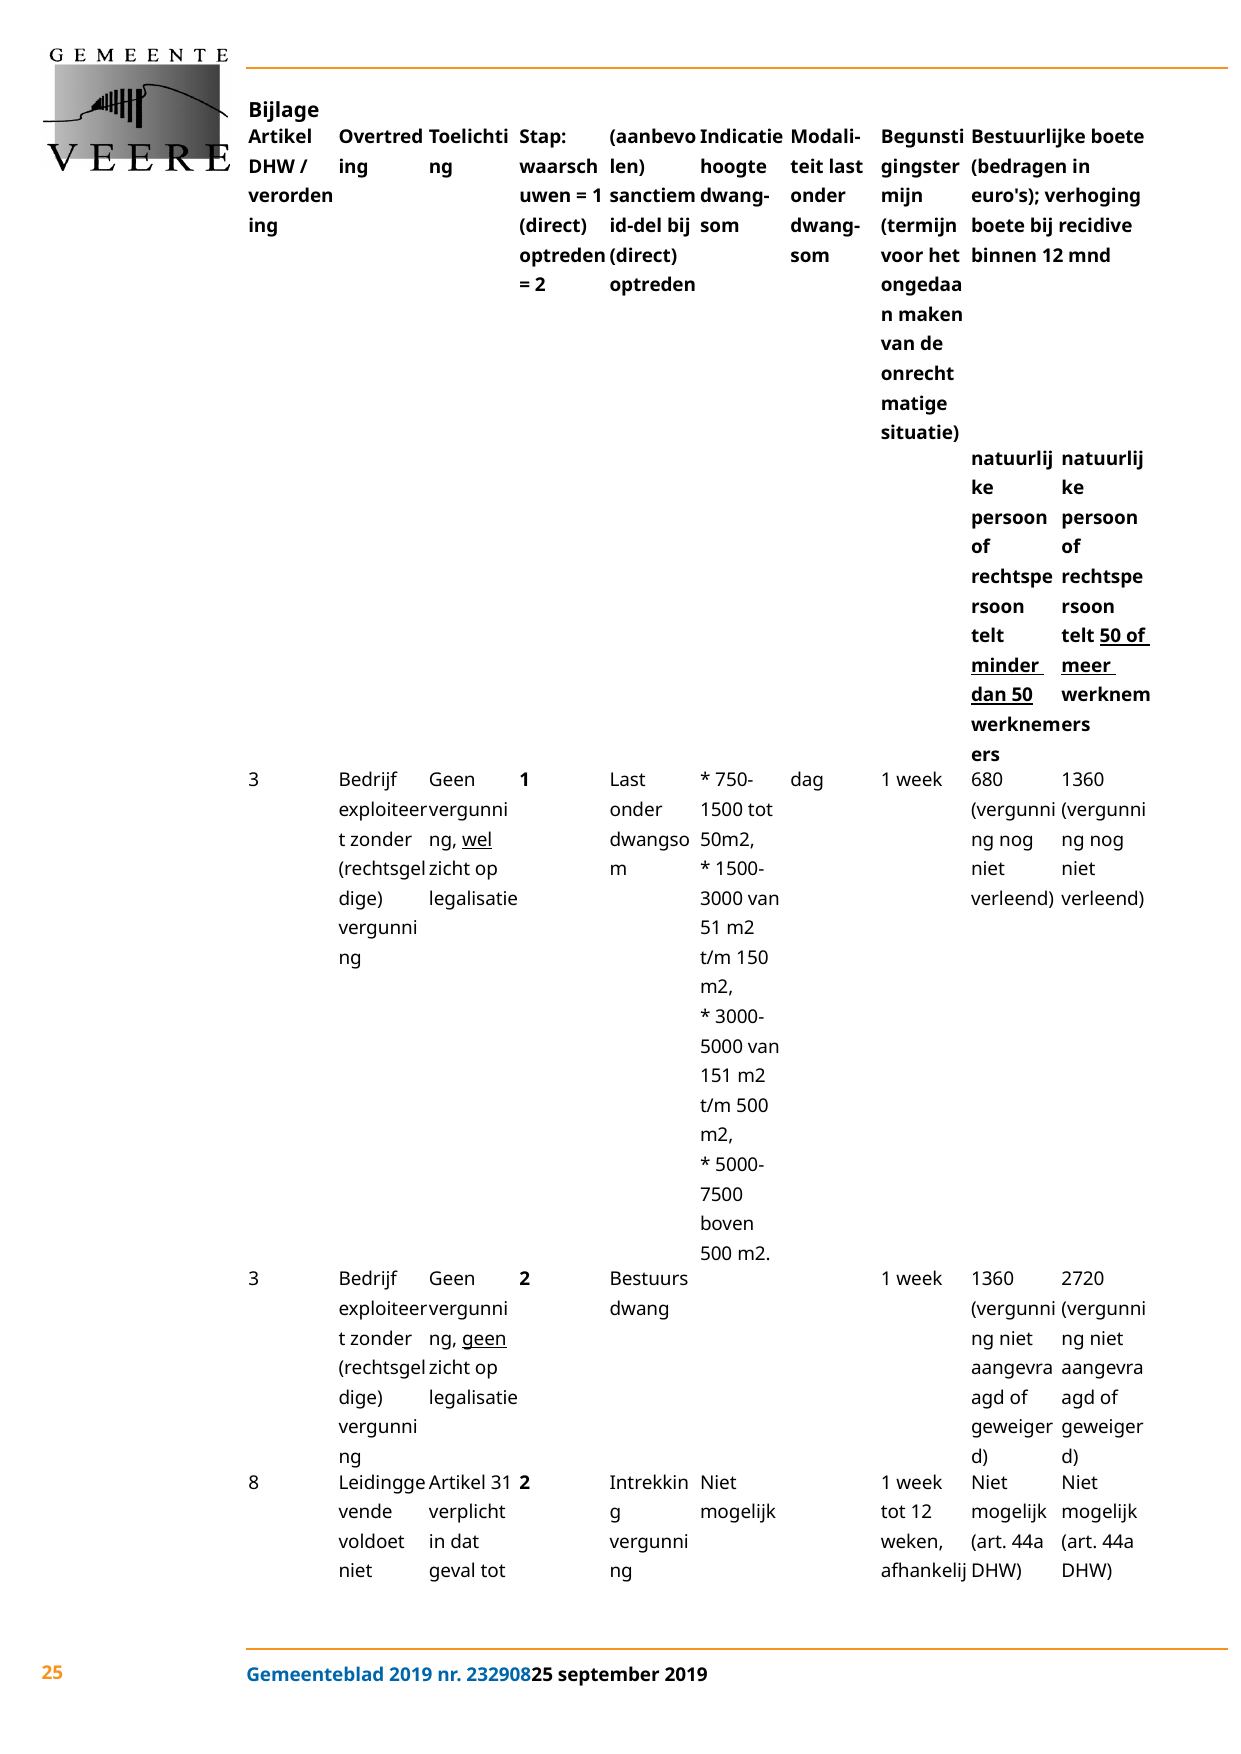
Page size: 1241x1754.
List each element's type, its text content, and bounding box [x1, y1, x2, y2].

table_cell 680 (vergunning nog niet verleend) [971, 767, 1061, 1266]
table_cell 1 [519, 767, 609, 1266]
table_cell [519, 445, 609, 767]
table_cell Artikel 31 verplicht in dat geval tot [429, 1469, 519, 1583]
table_cell [790, 1266, 881, 1469]
table_cell [881, 445, 971, 767]
table_cell Niet mogelijk (art. 44a DHW) [1061, 1469, 1152, 1583]
table_header Toelichting [429, 124, 519, 445]
table_header Indicatie hoogte dwang- som [700, 124, 790, 445]
table_cell Niet mogelijk [700, 1469, 790, 1583]
table_cell dag [790, 767, 881, 1266]
table_cell 1 week [881, 767, 971, 1266]
table_cell Geen vergunning, geen zicht op legalisatie [429, 1266, 519, 1469]
table_cell Geen vergunning, wel zicht op legalisatie [429, 767, 519, 1266]
table_cell Bedrijf exploiteert zonder (rechtsgeldige) vergunning [338, 767, 429, 1266]
table_cell [790, 445, 881, 767]
table_cell [248, 445, 338, 767]
table_cell 1 week tot 12 weken, afhankelij [881, 1469, 971, 1583]
table_cell 3 [248, 1266, 338, 1469]
table_cell [700, 445, 790, 767]
picture [41, 47, 231, 172]
table_cell 2 [519, 1266, 609, 1469]
table_header Stap: waarschuwen = 1 (direct) optreden = 2 [519, 124, 609, 445]
table_cell 1360 (vergunning niet aangevraagd of geweigerd) [971, 1266, 1061, 1469]
text Bijlage [248, 95, 1152, 123]
table_header (aanbevolen) sanctiemid-del bij (direct) optreden [609, 124, 700, 445]
table_cell [609, 445, 700, 767]
table_cell [700, 1266, 790, 1469]
table_header Modali-teit last onder dwang- som [790, 124, 881, 445]
table_header Artikel DHW / verordening [248, 124, 338, 445]
table_cell Niet mogelijk (art. 44a DHW) [971, 1469, 1061, 1583]
table_header Bestuurlijke boete (bedragen in euro's); verhoging boete bij recidive binnen 12 mnd [971, 124, 1152, 445]
table_cell natuurlijke persoon of rechtspersoon telt 50 of meer werknemers [1061, 445, 1152, 767]
table_header Overtreding [338, 124, 429, 445]
table_cell [429, 445, 519, 767]
table_cell Last onder dwangsom [609, 767, 700, 1266]
table_header Begunstigingstermijn (termijn voor het ongedaan maken van de onrechtmatige situatie) [881, 124, 971, 445]
table_cell 2 [519, 1469, 609, 1583]
table_cell Bestuursdwang [609, 1266, 700, 1469]
table_cell 1 week [881, 1266, 971, 1469]
table_cell Intrekking vergunning [609, 1469, 700, 1583]
table_cell natuurlijke persoon of rechtspersoon telt minder dan 50 werknemers [971, 445, 1061, 767]
table_cell Leidinggevende voldoet niet [338, 1469, 429, 1583]
table_cell [790, 1469, 881, 1583]
table_cell Bedrijf exploiteert zonder (rechtsgeldige) vergunning [338, 1266, 429, 1469]
table_cell * 750-1500 tot 50m2, * 1500-3000 van 51 m2 t/m 150 m2, * 3000-5000 van 151 m2 t/m 500 m2, * 5000-7500 boven 500 m2. [700, 767, 790, 1266]
table_cell 1360 (vergunning nog niet verleend) [1061, 767, 1152, 1266]
table_cell 2720 (vergunning niet aangevraagd of geweigerd) [1061, 1266, 1152, 1469]
table_cell [338, 445, 429, 767]
table_cell 8 [248, 1469, 338, 1583]
table_cell 3 [248, 767, 338, 1266]
